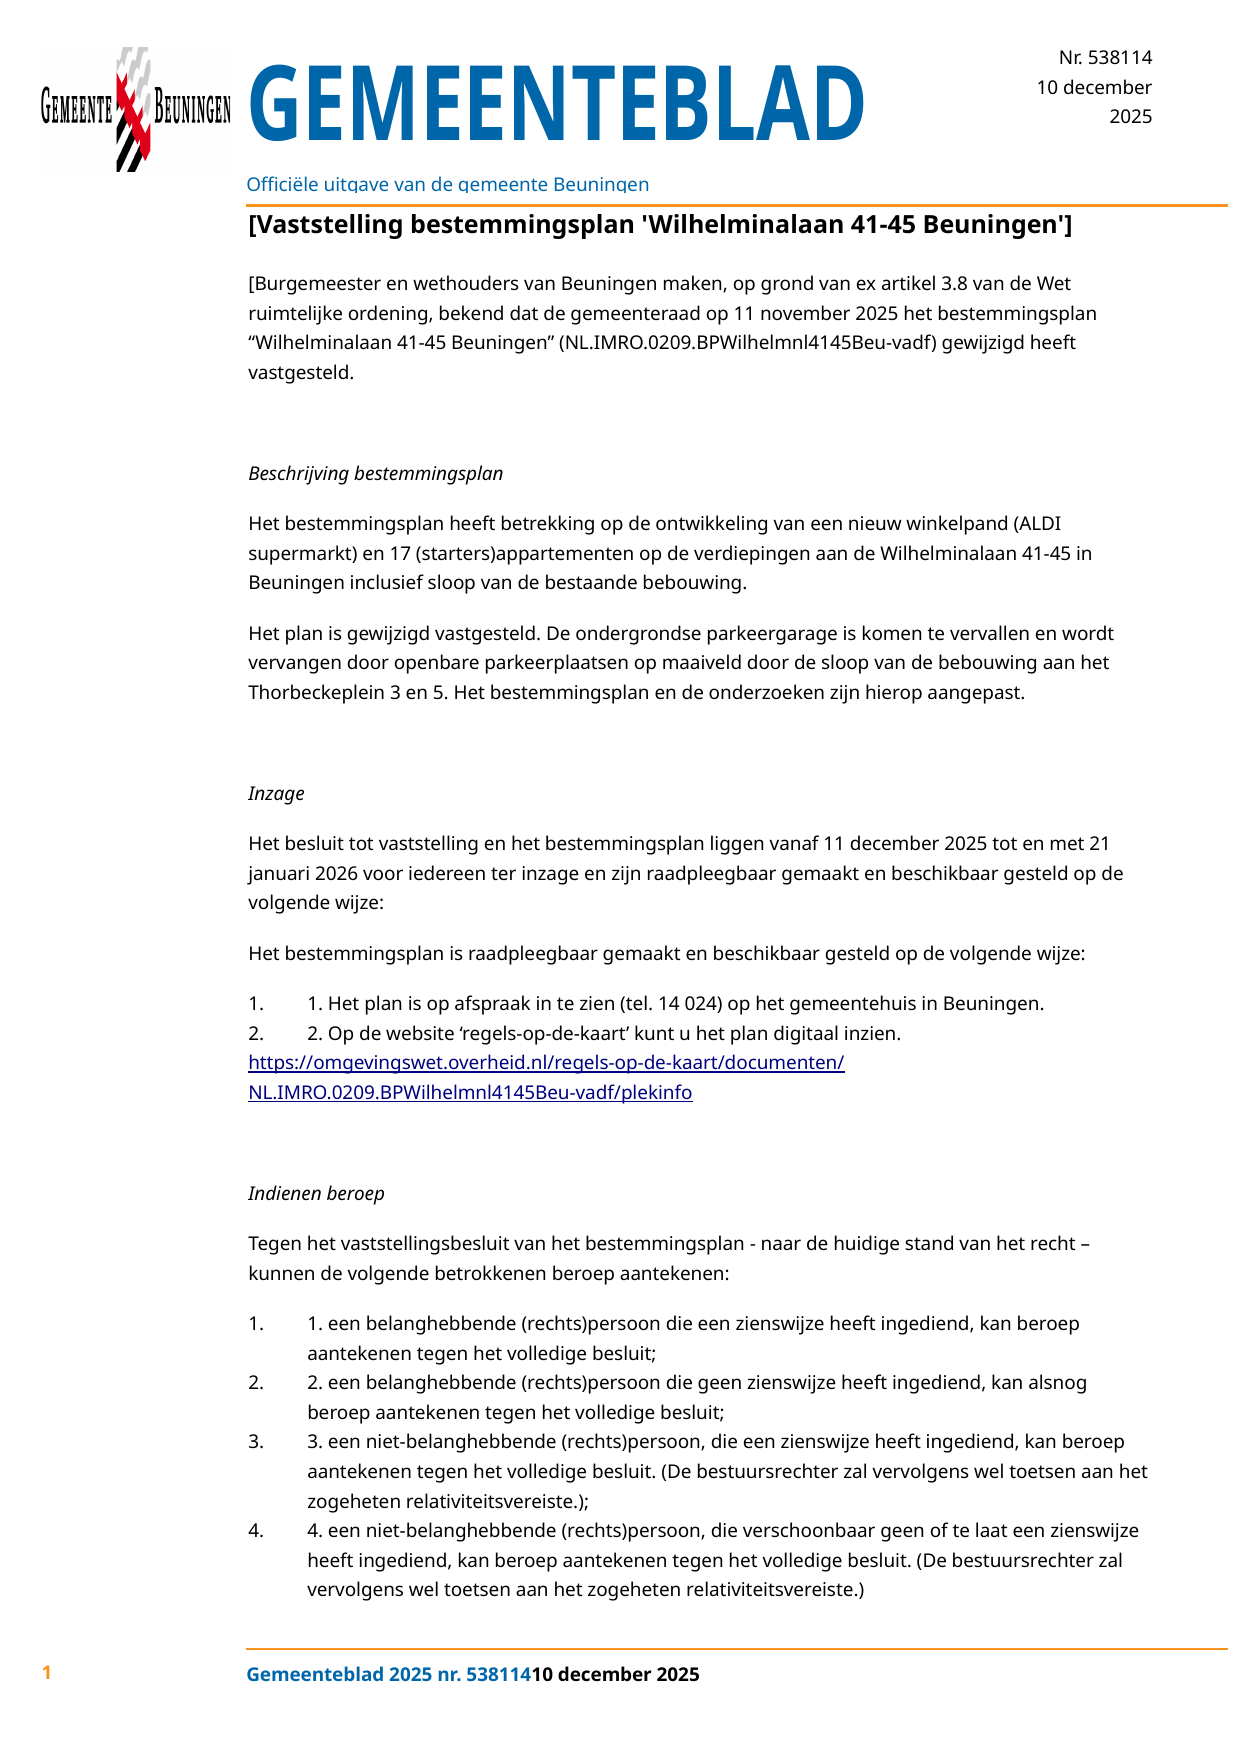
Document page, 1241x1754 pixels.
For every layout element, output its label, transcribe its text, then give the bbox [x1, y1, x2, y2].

text Indienen beroep [248, 1180, 1152, 1206]
list 1. Het plan is op afspraak in te zien (tel. 14 024) op het gemeentehuis in Beuningen. [248, 990, 1152, 1016]
list 2. een belanghebbende (rechts)persoon die geen zienswijze heeft ingediend, kan alsnog beroep aantekenen tegen het volledige besluit; [248, 1369, 1152, 1425]
list 2. Op de website ‘regels-op-de-kaart’ kunt u het plan digitaal inzien. [248, 1020, 1152, 1046]
text Inzage [248, 780, 1152, 806]
text [Vaststelling bestemmingsplan 'Wilhelminalaan 41-45 Beuningen'] [248, 207, 1152, 241]
text Het besluit tot vaststelling en het bestemmingsplan liggen vanaf 11 december 2025 tot en met 21 januari 2026 voor iedereen ter inzage en zijn raadpleegbaar gemaakt en beschikbaar gesteld op de volgende wijze: [248, 830, 1152, 915]
text Het bestemmingsplan is raadpleegbaar gemaakt en beschikbaar gesteld op de volgende wijze: [248, 940, 1152, 966]
list 4. een niet-belanghebbende (rechts)persoon, die verschoonbaar geen of te laat een zienswijze heeft ingediend, kan beroep aantekenen tegen het volledige besluit. (De bestuursrechter zal vervolgens wel toetsen aan het zogeheten relativiteitsvereiste.) [248, 1517, 1152, 1602]
list 1. een belanghebbende (rechts)persoon die een zienswijze heeft ingediend, kan beroep aantekenen tegen het volledige besluit; [248, 1310, 1152, 1366]
text Het plan is gewijzigd vastgesteld. De ondergrondse parkeergarage is komen te vervallen en wordt vervangen door openbare parkeerplaatsen op maaiveld door de sloop van de bebouwing aan het Thorbeckeplein 3 en 5. Het bestemmingsplan en de onderzoeken zijn hierop aangepast. [248, 620, 1152, 705]
text [Burgemeester en wethouders van Beuningen maken, op grond van ex artikel 3.8 van de Wet ruimtelijke ordening, bekend dat de gemeenteraad op 11 november 2025 het bestemmingsplan “Wilhelminalaan 41-45 Beuningen” (NL.IMRO.0209.BPWilhelmnl4145Beu-vadf) gewijzigd heeft vastgesteld. [248, 270, 1152, 385]
text Tegen het vaststellingsbesluit van het bestemmingsplan - naar de huidige stand van het recht – kunnen de volgende betrokkenen beroep aantekenen: [248, 1230, 1152, 1286]
list 3. een niet-belanghebbende (rechts)persoon, die een zienswijze heeft ingediend, kan beroep aantekenen tegen het volledige besluit. (De bestuursrechter zal vervolgens wel toetsen aan het zogeheten relativiteitsvereiste.); [248, 1429, 1152, 1513]
text Beschrijving bestemmingsplan [248, 460, 1152, 486]
text Het bestemmingsplan heeft betrekking op de ontwikkeling van een nieuw winkelpand (ALDI supermarkt) en 17 (starters)appartementen op de verdiepingen aan de Wilhelminalaan 41-45 in Beuningen inclusief sloop van de bestaande bebouwing. [248, 510, 1152, 595]
text https://omgevingswet.overheid.nl/regels-op-de-kaart/documenten/NL.IMRO.0209.BPWilhelmnl4145Beu-vadf/plekinfo [248, 1049, 1152, 1105]
picture [41, 47, 231, 172]
